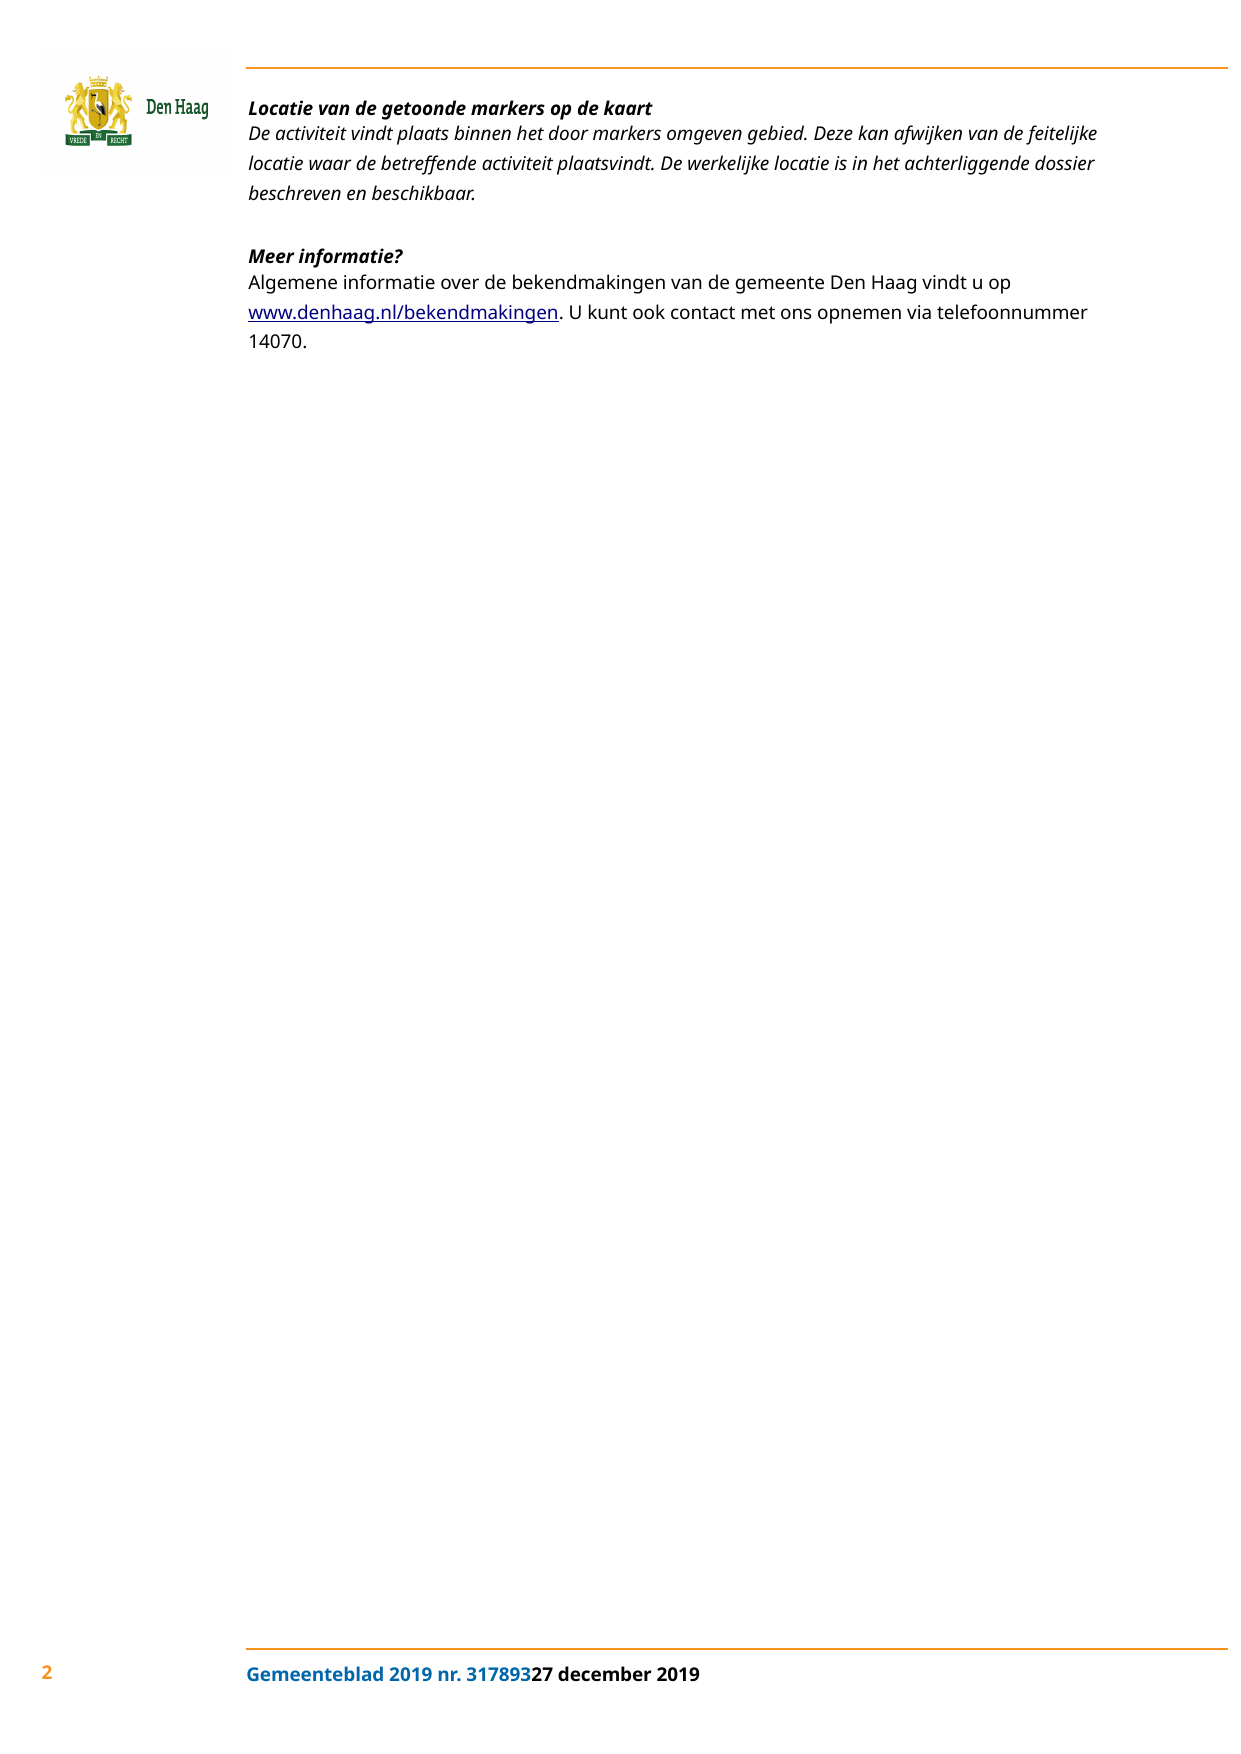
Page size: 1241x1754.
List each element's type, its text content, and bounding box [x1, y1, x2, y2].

picture [41, 47, 231, 172]
text Meer informatie? [248, 244, 1152, 269]
text Locatie van de getoonde markers op de kaart [248, 95, 1152, 121]
text Algemene informatie over de bekendmakingen van de gemeente Den Haag vindt u op www.denhaag.nl/bekendmakingen. U kunt ook contact met ons opnemen via telefoonnummer 14070. [248, 269, 1152, 354]
text De activiteit vindt plaats binnen het door markers omgeven gebied. Deze kan afwijken van de feitelijke locatie waar de betreffende activiteit plaatsvindt. De werkelijke locatie is in het achterliggende dossier beschreven en beschikbaar. [248, 121, 1152, 205]
